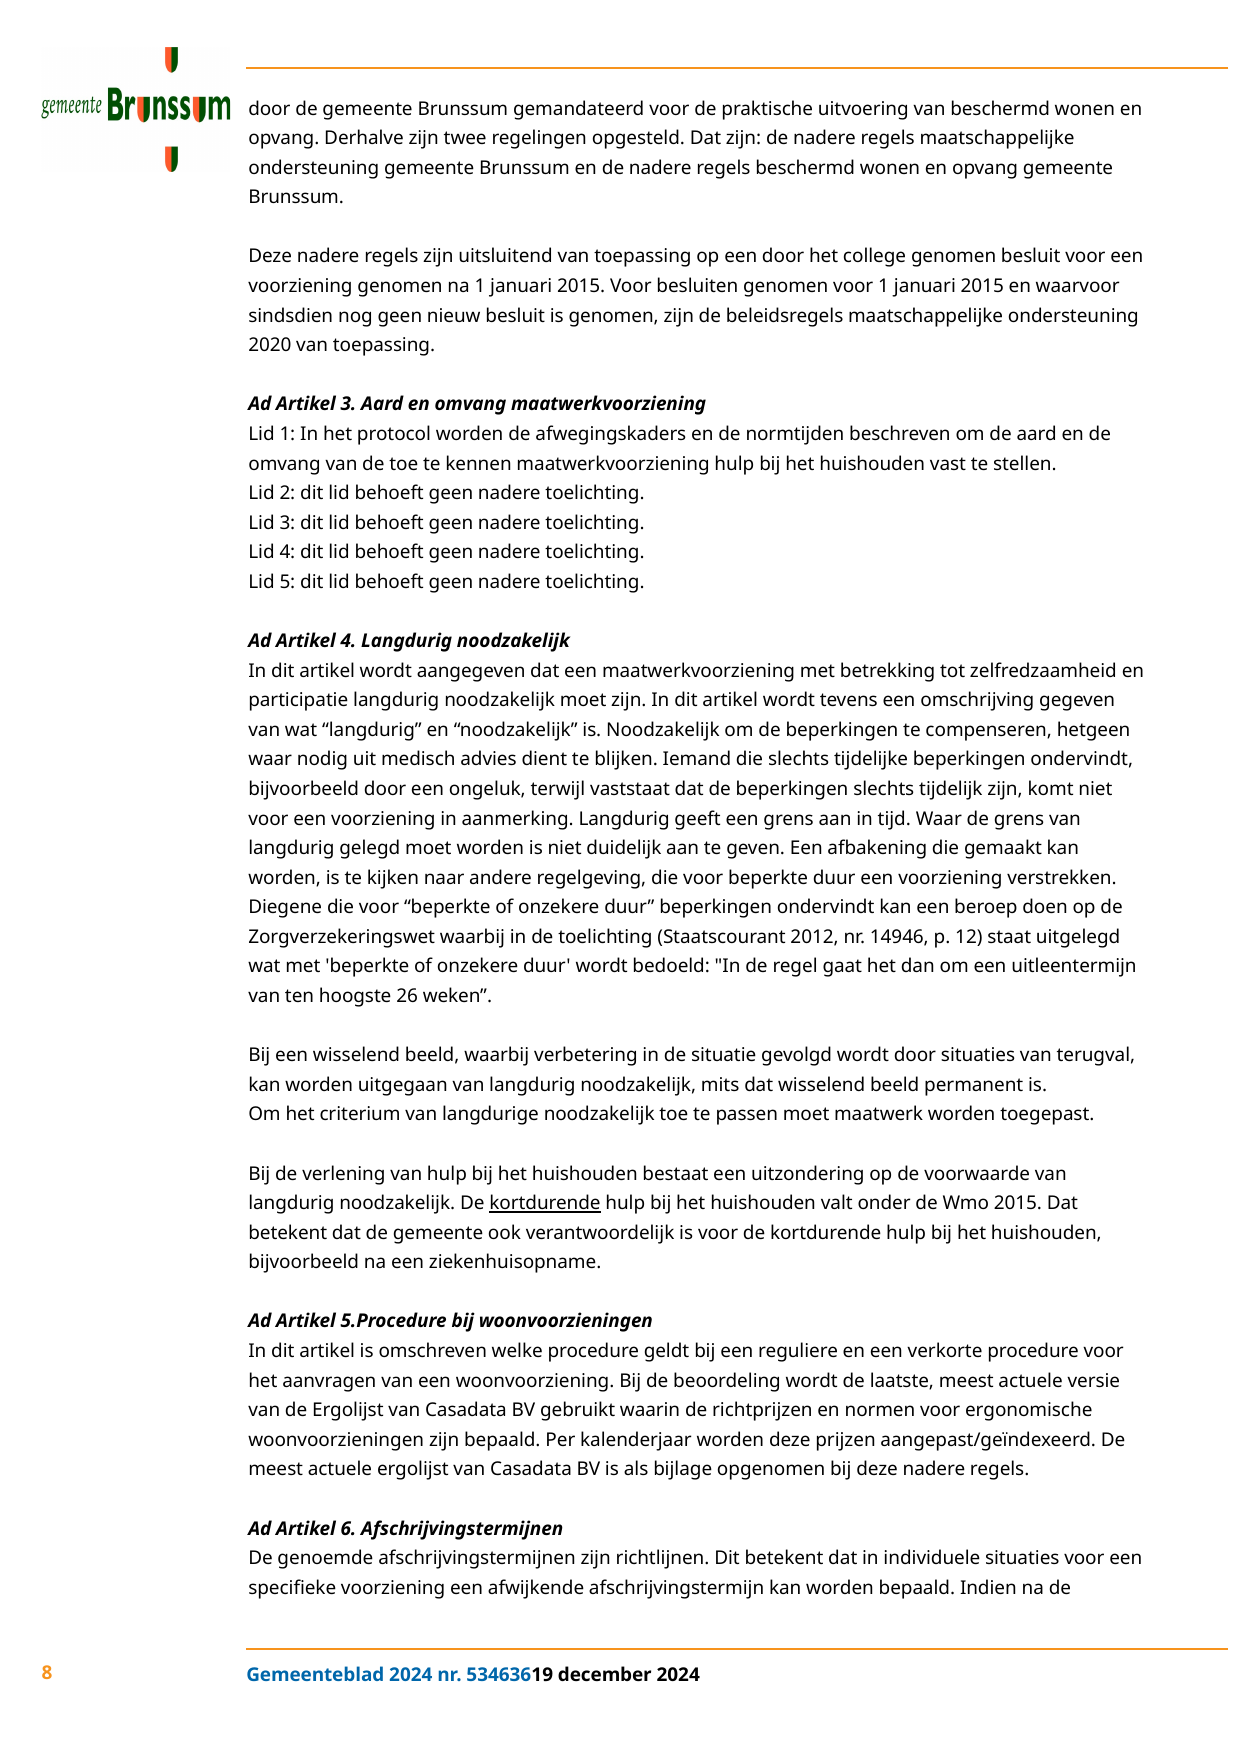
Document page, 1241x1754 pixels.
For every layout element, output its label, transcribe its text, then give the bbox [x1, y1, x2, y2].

text Deze nadere regels zijn uitsluitend van toepassing op een door het college genomen besluit voor een voorziening genomen na 1 januari 2015. Voor besluiten genomen voor 1 januari 2015 en waarvoor sindsdien nog geen nieuw besluit is genomen, zijn de beleidsregels maatschappelijke ondersteuning 2020 van toepassing. [248, 243, 1152, 357]
text Bij een wisselend beeld, waarbij verbetering in de situatie gevolgd wordt door situaties van terugval, kan worden uitgegaan van langdurig noodzakelijk, mits dat wisselend beeld permanent is. [248, 1041, 1152, 1097]
text Om het criterium van langdurige noodzakelijk toe te passen moet maatwerk worden toegepast. [248, 1101, 1152, 1126]
text In dit artikel wordt aangegeven dat een maatwerkvoorziening met betrekking tot zelfredzaamheid en participatie langdurig noodzakelijk moet zijn. In dit artikel wordt tevens een omschrijving gegeven van wat “langdurig” en “noodzakelijk” is. Noodzakelijk om de beperkingen te compenseren, hetgeen waar nodig uit medisch advies dient te blijken. Iemand die slechts tijdelijke beperkingen ondervindt, bijvoorbeeld door een ongeluk, terwijl vaststaat dat de beperkingen slechts tijdelijk zijn, komt niet voor een voorziening in aanmerking. Langdurig geeft een grens aan in tijd. Waar de grens van langdurig gelegd moet worden is niet duidelijk aan te geven. Een afbakening die gemaakt kan worden, is te kijken naar andere regelgeving, die voor beperkte duur een voorziening verstrekken. Diegene die voor “beperkte of onzekere duur” beperkingen ondervindt kan een beroep doen op de Zorgverzekeringswet waarbij in de toelichting (Staatscourant 2012, nr. 14946, p. 12) staat uitgelegd wat met 'beperkte of onzekere duur' wordt bedoeld: "In de regel gaat het dan om een uitleentermijn van ten hoogste 26 weken”. [248, 657, 1152, 1008]
text Lid 3: dit lid behoeft geen nadere toelichting. [248, 509, 1152, 535]
text Ad Artikel 3. Aard en omvang maatwerkvoorziening [248, 391, 1152, 416]
text Lid 2: dit lid behoeft geen nadere toelichting. [248, 479, 1152, 505]
text Ad Artikel 4. Langdurig noodzakelijk [248, 627, 1152, 653]
text Ad Artikel 6. Afschrijvingstermijnen [248, 1515, 1152, 1541]
text De genoemde afschrijvingstermijnen zijn richtlijnen. Dit betekent dat in individuele situaties voor een specifieke voorziening een afwijkende afschrijvingstermijn kan worden bepaald. Indien na de [248, 1544, 1152, 1600]
picture [41, 47, 231, 172]
text Bij de verlening van hulp bij het huishouden bestaat een uitzondering op de voorwaarde van langdurig noodzakelijk. De kortdurende hulp bij het huishouden valt onder de Wmo 2015. Dat betekent dat de gemeente ook verantwoordelijk is voor de kortdurende hulp bij het huishouden, bijvoorbeeld na een ziekenhuisopname. [248, 1160, 1152, 1274]
text Lid 5: dit lid behoeft geen nadere toelichting. [248, 568, 1152, 594]
text In dit artikel is omschreven welke procedure geldt bij een reguliere en een verkorte procedure voor het aanvragen van een woonvoorziening. Bij de beoordeling wordt de laatste, meest actuele versie van de Ergolijst van Casadata BV gebruikt waarin de richtprijzen en normen voor ergonomische woonvoorzieningen zijn bepaald. Per kalenderjaar worden deze prijzen aangepast/geïndexeerd. De meest actuele ergolijst van Casadata BV is als bijlage opgenomen bij deze nadere regels. [248, 1337, 1152, 1481]
text door de gemeente Brunssum gemandateerd voor de praktische uitvoering van beschermd wonen en opvang. Derhalve zijn twee regelingen opgesteld. Dat zijn: de nadere regels maatschappelijke ondersteuning gemeente Brunssum en de nadere regels beschermd wonen en opvang gemeente Brunssum. [248, 95, 1152, 209]
text Lid 4: dit lid behoeft geen nadere toelichting. [248, 538, 1152, 564]
text Lid 1: In het protocol worden de afwegingskaders en de normtijden beschreven om de aard en de omvang van de toe te kennen maatwerkvoorziening hulp bij het huishouden vast te stellen. [248, 420, 1152, 476]
text Ad Artikel 5.Procedure bij woonvoorzieningen [248, 1308, 1152, 1333]
